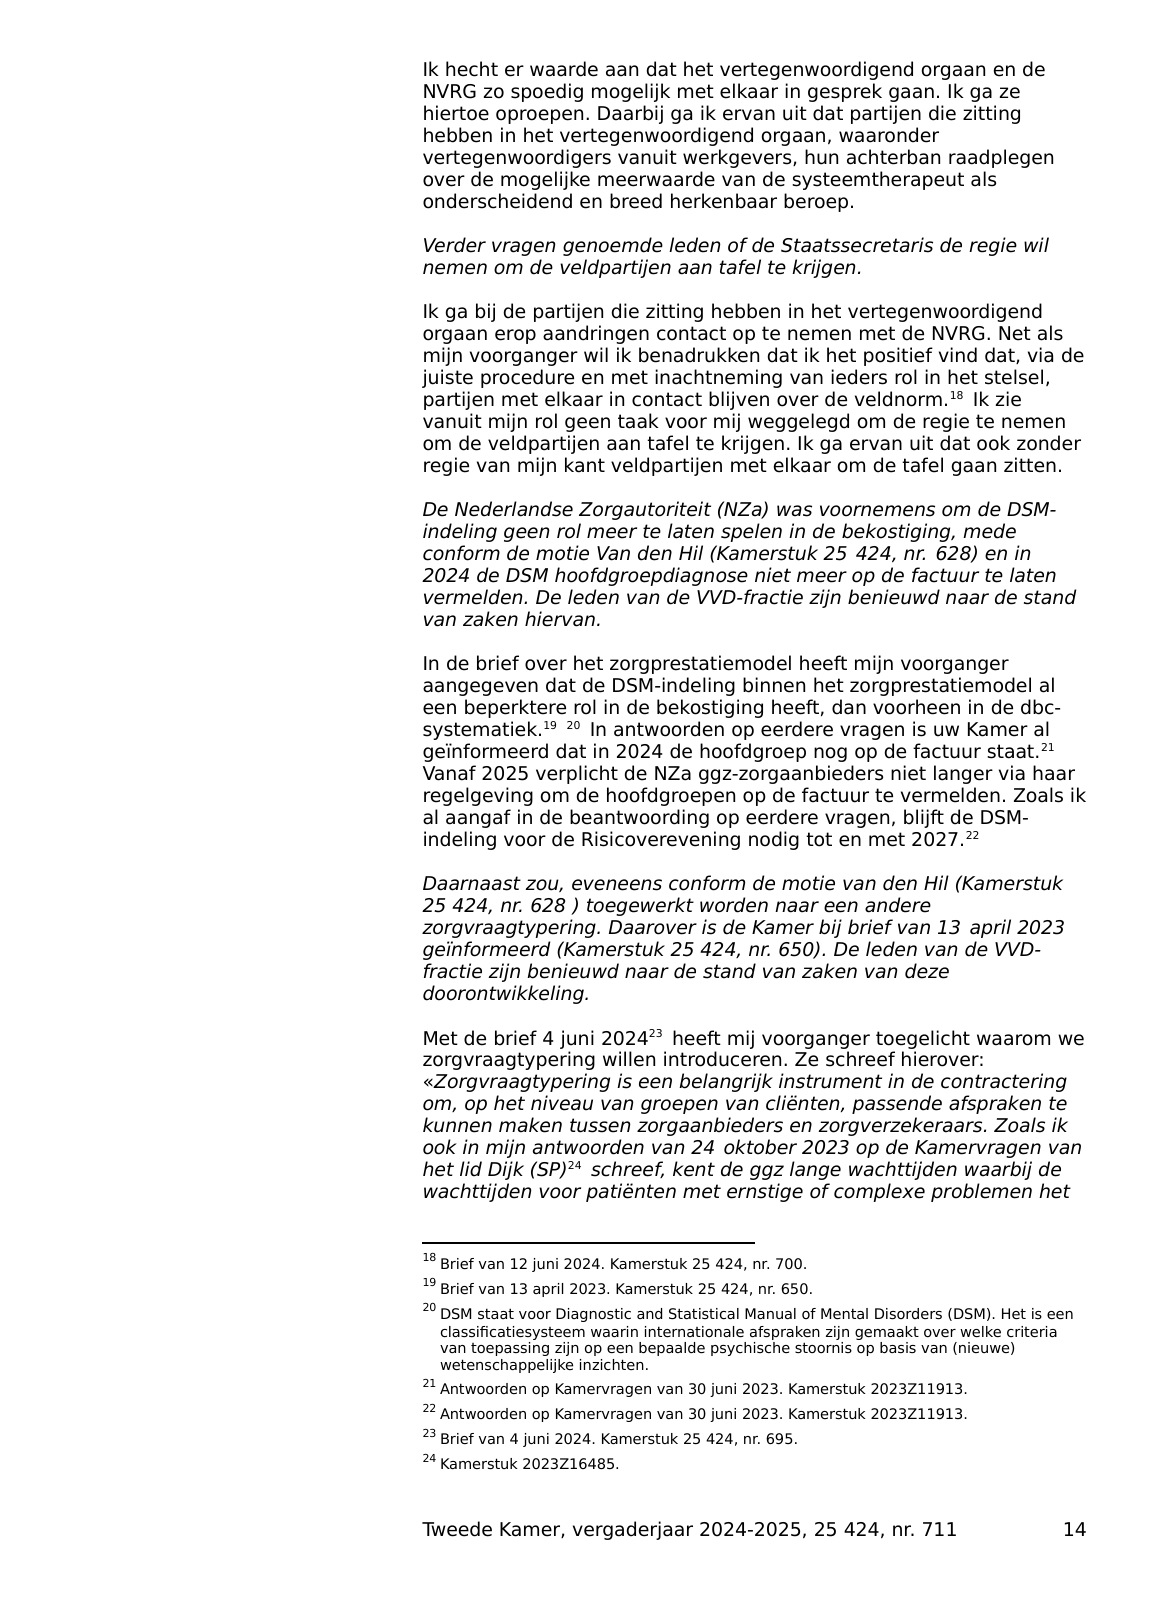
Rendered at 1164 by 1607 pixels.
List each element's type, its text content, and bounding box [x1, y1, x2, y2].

text Brief van 13 april 2023. Kamerstuk 25 424, nr. 650. [422, 1277, 1087, 1299]
text Brief van 12 juni 2024. Kamerstuk 25 424, nr. 700. [422, 1252, 1087, 1274]
text Daarnaast zou, eveneens conform de motie van den Hil (Kamerstuk 25 424, nr. 628 ) toegewerkt worden naar een andere zorgvraagtypering. Daarover is de Kamer bij brief van 13 april 2023 geïnformeerd (Kamerstuk 25 424, nr. 650). De leden van de VVD-fractie zijn benieuwd naar de stand van zaken van deze doorontwikkeling. [422, 873, 1087, 1005]
text Met de brief 4 juni 2024 heeft mij voorganger toegelicht waarom we zorgvraagtypering willen introduceren. Ze schreef hierover: «Zorgvraagtypering is een belangrijk instrument in de contractering om, op het niveau van groepen van cliënten, passende afspraken te kunnen maken tussen zorgaanbieders en zorgverzekeraars. Zoals ik ook in mijn antwoorden van 24 oktober 2023 op de Kamervragen van het lid Dijk (SP) schreef, kent de ggz lange wachttijden waarbij de wachttijden voor patiënten met ernstige of complexe problemen het [422, 1027, 1087, 1203]
text Brief van 4 juni 2024. Kamerstuk 25 424, nr. 695. [422, 1427, 1087, 1449]
text Antwoorden op Kamervragen van 30 juni 2023. Kamerstuk 2023Z11913. [422, 1377, 1087, 1399]
text De Nederlandse Zorgautoriteit (NZa) was voornemens om de DSM-indeling geen rol meer te laten spelen in de bekostiging, mede conform de motie Van den Hil (Kamerstuk 25 424, nr. 628) en in 2024 de DSM hoofdgroepdiagnose niet meer op de factuur te laten vermelden. De leden van de VVD-fractie zijn benieuwd naar de stand van zaken hiervan. [422, 499, 1087, 631]
text Kamerstuk 2023Z16485. [422, 1452, 1087, 1474]
text In de brief over het zorgprestatiemodel heeft mijn voorganger aangegeven dat de DSM-indeling binnen het zorgprestatiemodel al een beperktere rol in de bekostiging heeft, dan voorheen in de dbc-systematiek. In antwoorden op eerdere vragen is uw Kamer al geïnformeerd dat in 2024 de hoofdgroep nog op de factuur staat. Vanaf 2025 verplicht de NZa ggz-zorgaanbieders niet langer via haar regelgeving om de hoofdgroepen op de factuur te vermelden. Zoals ik al aangaf in de beantwoording op eerdere vragen, blijft de DSM-indeling voor de Risicoverevening nodig tot en met 2027. [422, 653, 1087, 851]
text Ik hecht er waarde aan dat het vertegenwoordigend orgaan en de NVRG zo spoedig mogelijk met elkaar in gesprek gaan. Ik ga ze hiertoe oproepen. Daarbij ga ik ervan uit dat partijen die zitting hebben in het vertegenwoordigend orgaan, waaronder vertegenwoordigers vanuit werkgevers, hun achterban raadplegen over de mogelijke meerwaarde van de systeemtherapeut als onderscheidend en breed herkenbaar beroep. [422, 59, 1087, 213]
text Verder vragen genoemde leden of de Staatssecretaris de regie wil nemen om de veldpartijen aan tafel te krijgen. [422, 235, 1087, 279]
text DSM staat voor Diagnostic and Statistical Manual of Mental Disorders (DSM). Het is een classificatiesysteem waarin internationale afspraken zijn gemaakt over welke criteria van toepassing zijn op een bepaalde psychische stoornis op basis van (nieuwe) wetenschappelijke inzichten. [422, 1302, 1087, 1374]
text Antwoorden op Kamervragen van 30 juni 2023. Kamerstuk 2023Z11913. [422, 1402, 1087, 1424]
text Ik ga bij de partijen die zitting hebben in het vertegenwoordigend orgaan erop aandringen contact op te nemen met de NVRG. Net als mijn voorganger wil ik benadrukken dat ik het positief vind dat, via de juiste procedure en met inachtneming van ieders rol in het stelsel, partijen met elkaar in contact blijven over de veldnorm. Ik zie vanuit mijn rol geen taak voor mij weggelegd om de regie te nemen om de veldpartijen aan tafel te krijgen. Ik ga ervan uit dat ook zonder regie van mijn kant veldpartijen met elkaar om de tafel gaan zitten. [422, 301, 1087, 477]
